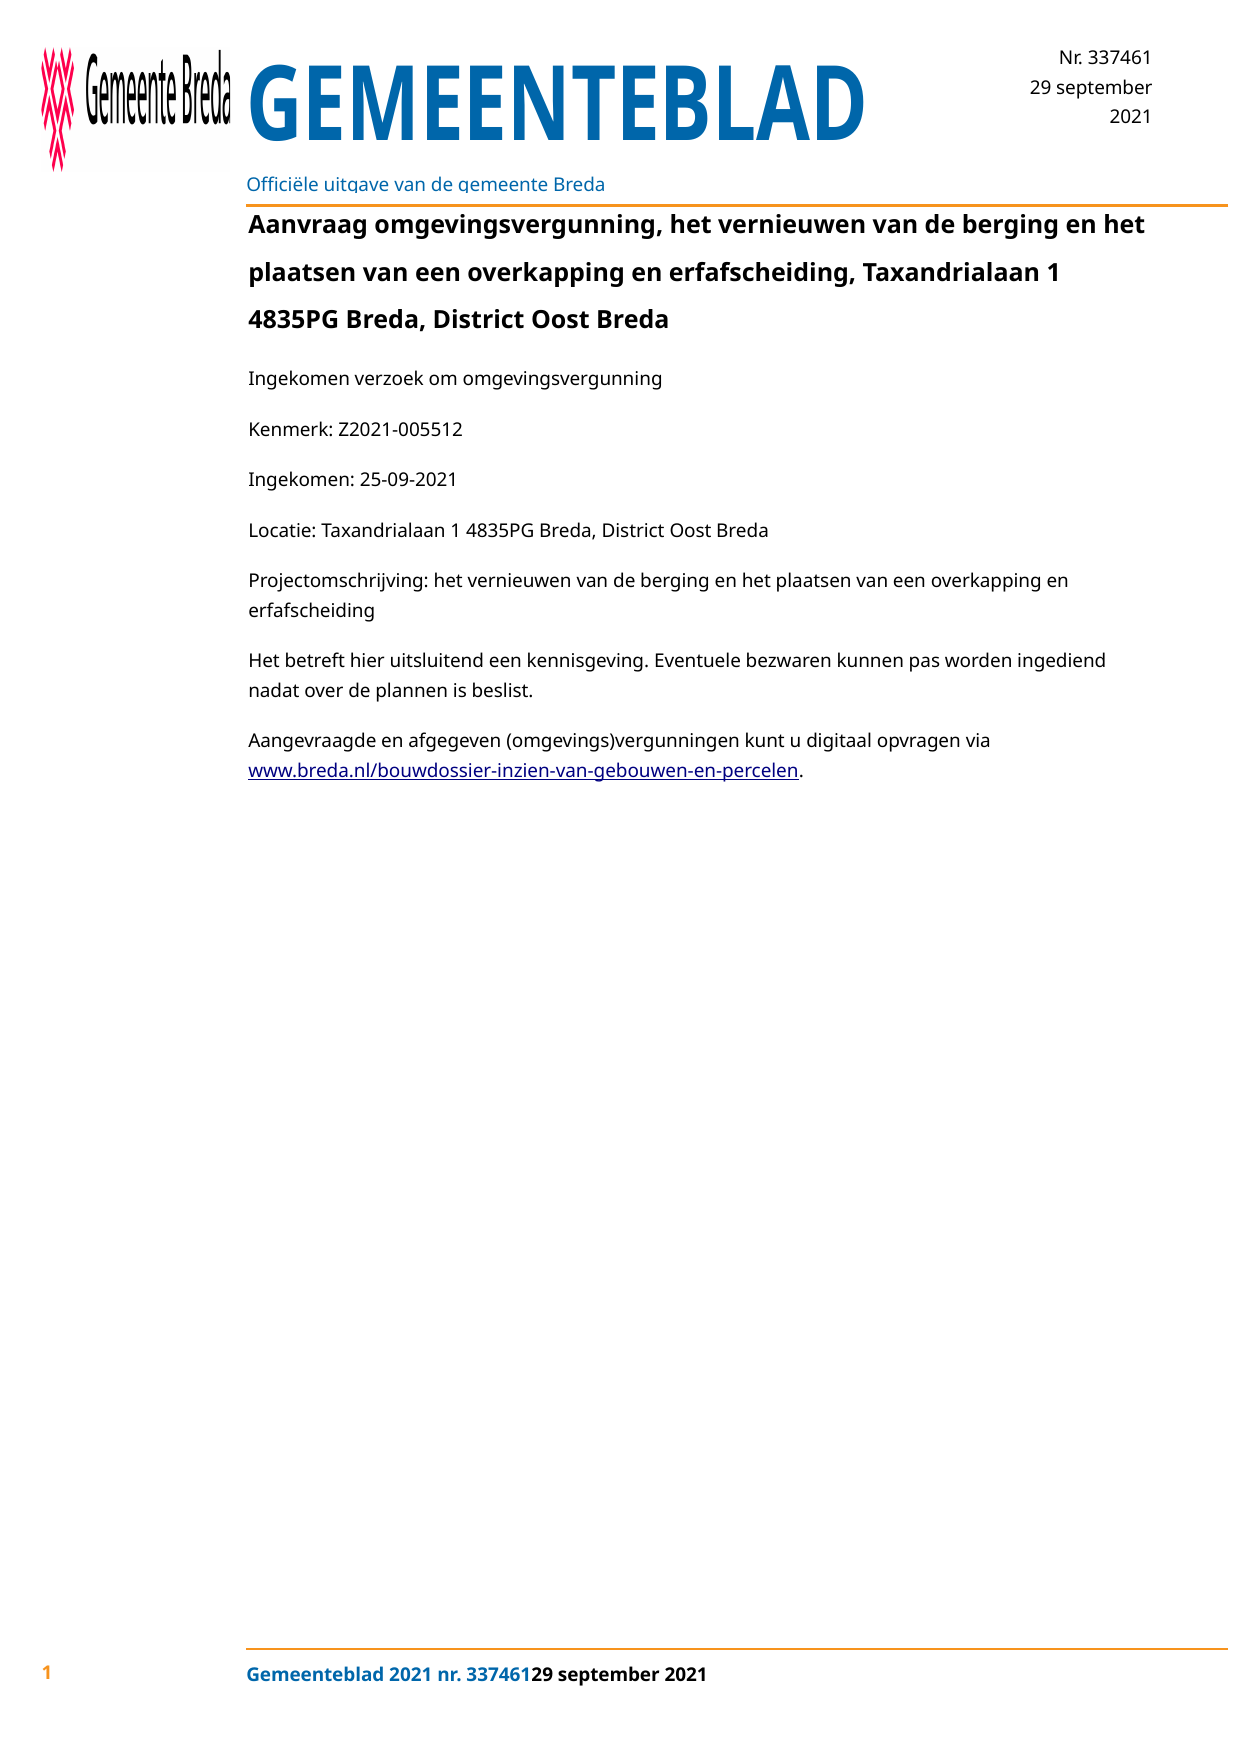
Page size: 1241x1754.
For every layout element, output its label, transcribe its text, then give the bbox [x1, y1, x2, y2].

text Aangevraagde en afgegeven (omgevings)vergunningen kunt u digitaal opvragen via www.breda.nl/bouwdossier-inzien-van-gebouwen-en-percelen. [248, 727, 1152, 782]
text Projectomschrijving: het vernieuwen van de berging en het plaatsen van een overkapping en erfafscheiding [248, 567, 1152, 622]
text Ingekomen verzoek om omgevingsvergunning [248, 366, 1152, 391]
text Kenmerk: Z2021-005512 [248, 416, 1152, 442]
text Het betreft hier uitsluitend een kennisgeving. Eventuele bezwaren kunnen pas worden ingediend nadat over de plannen is beslist. [248, 647, 1152, 702]
text Ingekomen: 25-09-2021 [248, 466, 1152, 492]
text Aanvraag omgevingsvergunning, het vernieuwen van de berging en het plaatsen van een overkapping en erfafscheiding, Taxandrialaan 1 4835PG Breda, District Oost Breda [248, 207, 1152, 336]
picture [41, 47, 231, 172]
text Locatie: Taxandrialaan 1 4835PG Breda, District Oost Breda [248, 517, 1152, 542]
